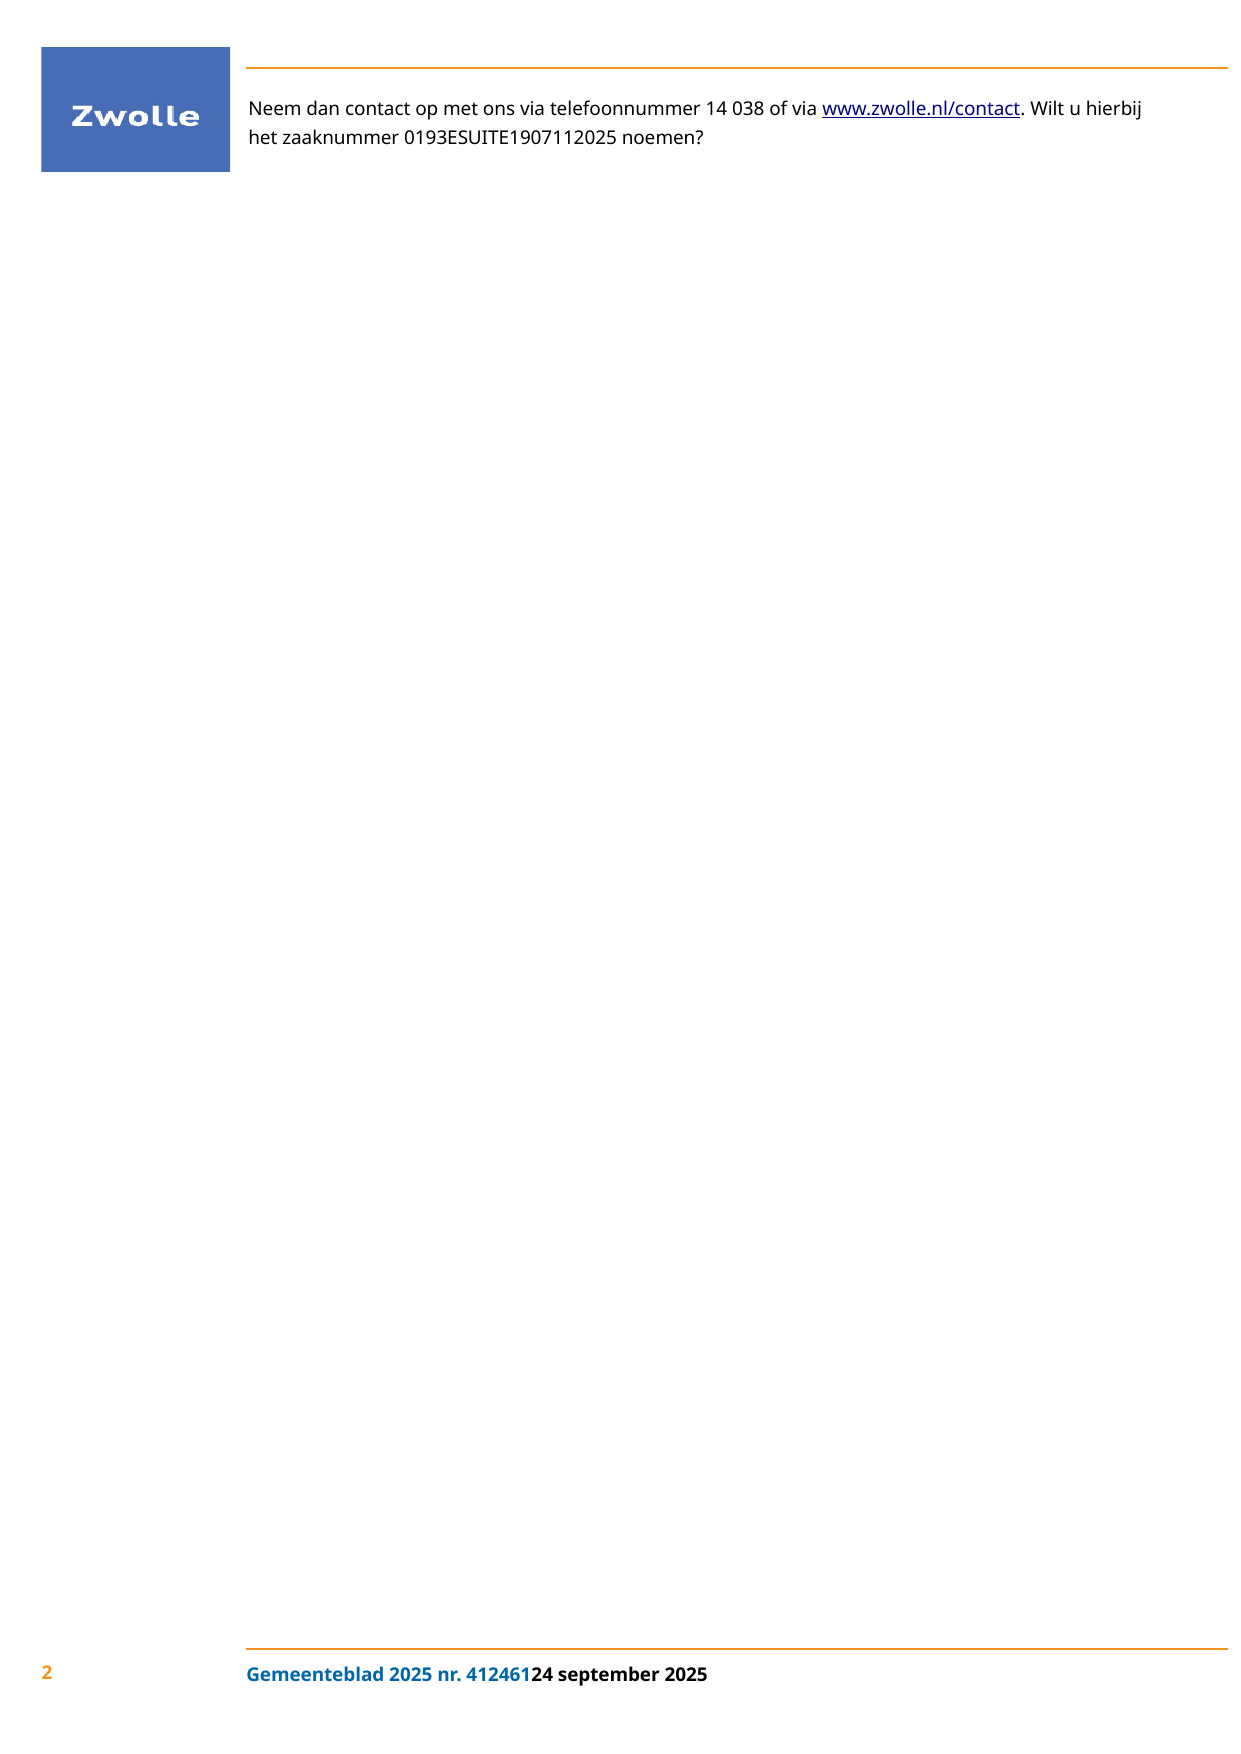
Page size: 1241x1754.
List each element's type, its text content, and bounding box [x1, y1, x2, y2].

text Neem dan contact op met ons via telefoonnummer 14 038 of via www.zwolle.nl/contact. Wilt u hierbij het zaaknummer 0193ESUITE1907112025 noemen? [248, 95, 1152, 150]
picture [41, 47, 231, 172]
